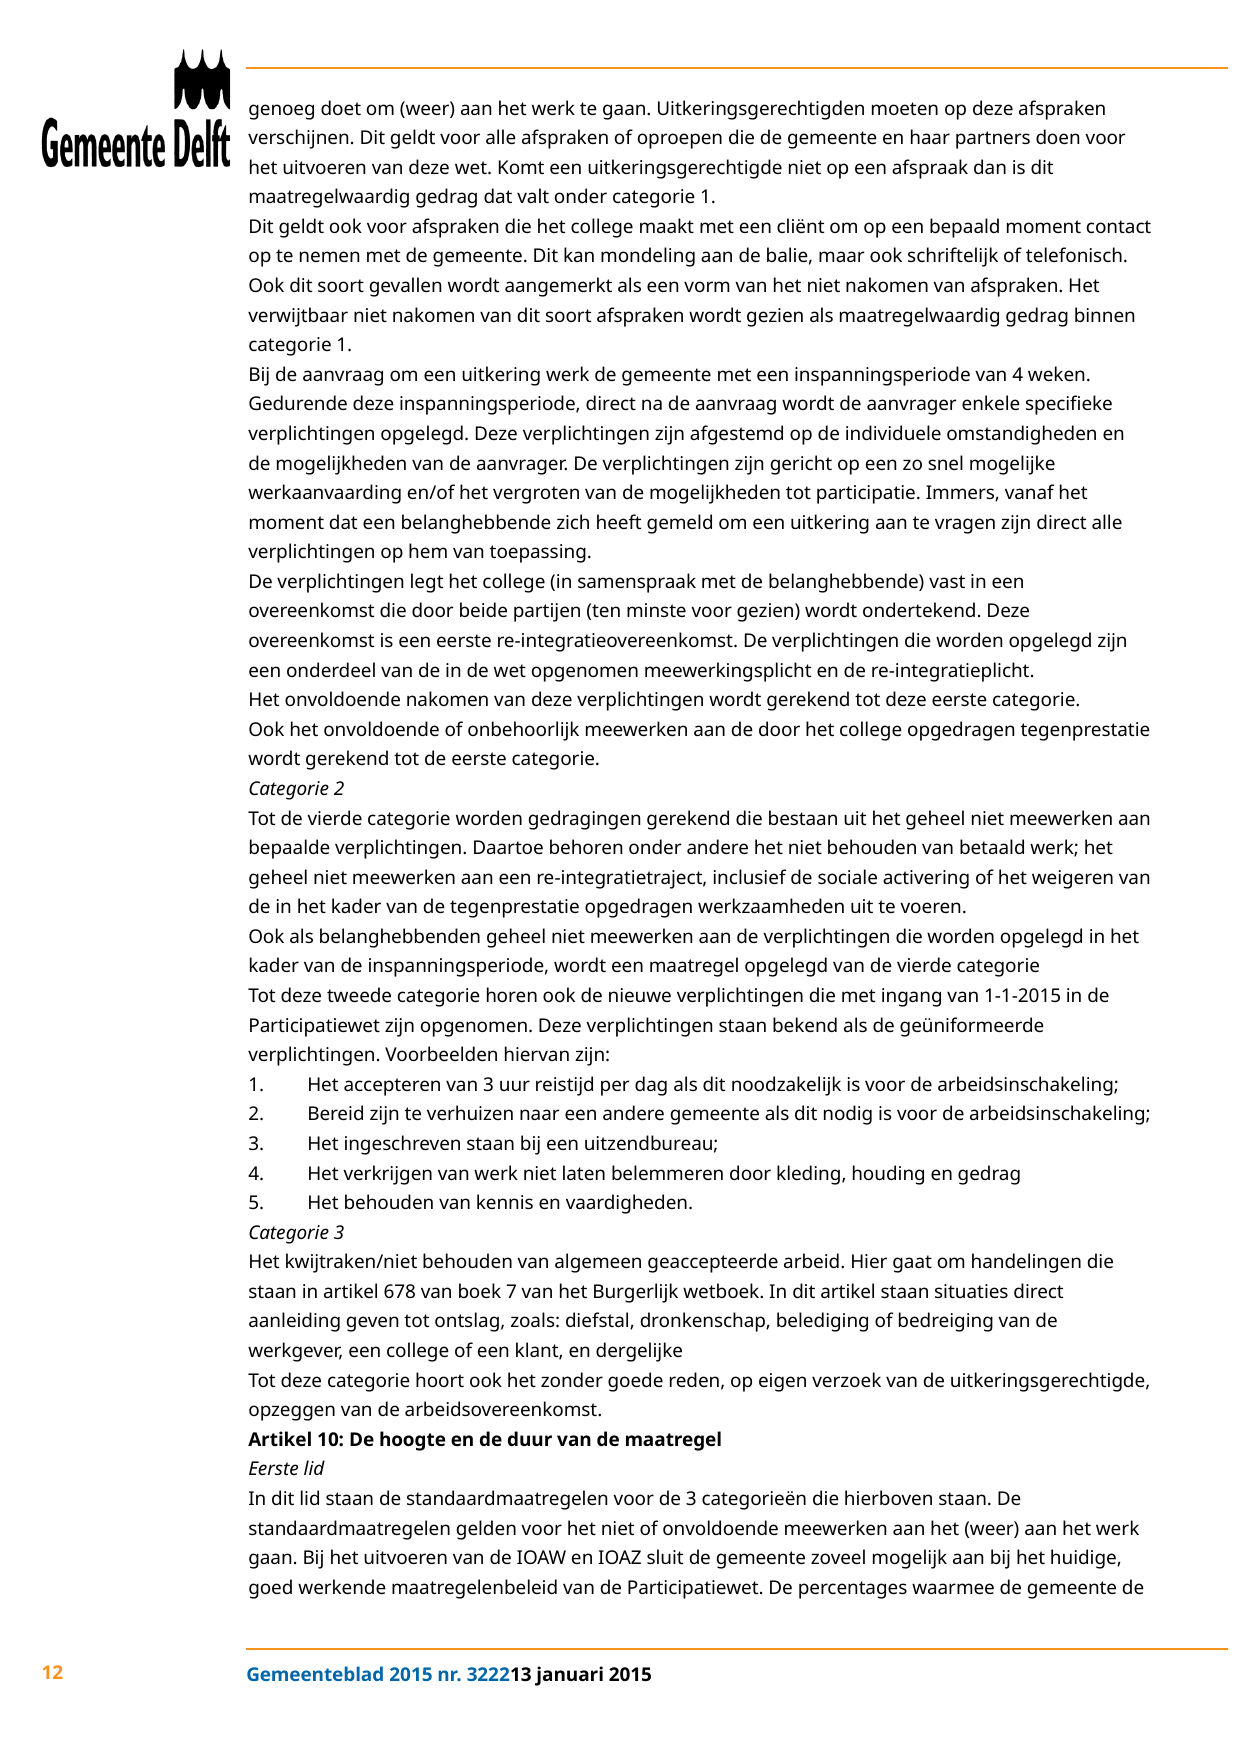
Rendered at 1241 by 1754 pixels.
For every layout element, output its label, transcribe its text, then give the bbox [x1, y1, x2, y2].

text Categorie 3 [248, 1219, 1152, 1245]
text Dit geldt ook voor afspraken die het college maakt met een cliënt om op een bepaald moment contact op te nemen met de gemeente. Dit kan mondeling aan de balie, maar ook schriftelijk of telefonisch. Ook dit soort gevallen wordt aangemerkt als een vorm van het niet nakomen van afspraken. Het verwijtbaar niet nakomen van dit soort afspraken wordt gezien als maatregelwaardig gedrag binnen categorie 1. [248, 213, 1152, 357]
text Het onvoldoende nakomen van deze verplichtingen wordt gerekend tot deze eerste categorie. [248, 686, 1152, 712]
text Artikel 10: De hoogte en de duur van de maatregel [248, 1426, 1152, 1452]
text Tot deze categorie hoort ook het zonder goede reden, op eigen verzoek van de uitkeringsgerechtigde, opzeggen van de arbeidsovereenkomst. [248, 1367, 1152, 1422]
list Het behouden van kennis en vaardigheden. [248, 1189, 1152, 1215]
list Het accepteren van 3 uur reistijd per dag als dit noodzakelijk is voor de arbeidsinschakeling; [248, 1071, 1152, 1097]
list Bereid zijn te verhuizen naar een andere gemeente als dit nodig is voor de arbeidsinschakeling; [248, 1101, 1152, 1126]
list Het ingeschreven staan bij een uitzendbureau; [248, 1130, 1152, 1156]
list Het verkrijgen van werk niet laten belemmeren door kleding, houding en gedrag [248, 1160, 1152, 1186]
text genoeg doet om (weer) aan het werk te gaan. Uitkeringsgerechtigden moeten op deze afspraken verschijnen. Dit geldt voor alle afspraken of oproepen die de gemeente en haar partners doen voor het uitvoeren van deze wet. Komt een uitkeringsgerechtigde niet op een afspraak dan is dit maatregelwaardig gedrag dat valt onder categorie 1. [248, 95, 1152, 209]
text De verplichtingen legt het college (in samenspraak met de belanghebbende) vast in een overeenkomst die door beide partijen (ten minste voor gezien) wordt ondertekend. Deze overeenkomst is een eerste re-integratieovereenkomst. De verplichtingen die worden opgelegd zijn een onderdeel van de in de wet opgenomen meewerkingsplicht en de re-integratieplicht. [248, 568, 1152, 683]
text Bij de aanvraag om een uitkering werk de gemeente met een inspanningsperiode van 4 weken. Gedurende deze inspanningsperiode, direct na de aanvraag wordt de aanvrager enkele specifieke verplichtingen opgelegd. Deze verplichtingen zijn afgestemd op de individuele omstandigheden en de mogelijkheden van de aanvrager. De verplichtingen zijn gericht op een zo snel mogelijke werkaanvaarding en/of het vergroten van de mogelijkheden tot participatie. Immers, vanaf het moment dat een belanghebbende zich heeft gemeld om een uitkering aan te vragen zijn direct alle verplichtingen op hem van toepassing. [248, 361, 1152, 564]
text Tot de vierde categorie worden gedragingen gerekend die bestaan uit het geheel niet meewerken aan bepaalde verplichtingen. Daartoe behoren onder andere het niet behouden van betaald werk; het geheel niet meewerken aan een re-integratietraject, inclusief de sociale activering of het weigeren van de in het kader van de tegenprestatie opgedragen werkzaamheden uit te voeren. [248, 805, 1152, 919]
text Het kwijtraken/niet behouden van algemeen geaccepteerde arbeid. Hier gaat om handelingen die staan in artikel 678 van boek 7 van het Burgerlijk wetboek. In dit artikel staan situaties direct aanleiding geven tot ontslag, zoals: diefstal, dronkenschap, belediging of bedreiging van de werkgever, een college of een klant, en dergelijke [248, 1248, 1152, 1363]
picture [41, 47, 231, 172]
text Eerste lid [248, 1456, 1152, 1481]
text Ook het onvoldoende of onbehoorlijk meewerken aan de door het college opgedragen tegenprestatie wordt gerekend tot de eerste categorie. [248, 716, 1152, 771]
text Categorie 2 [248, 775, 1152, 801]
text Ook als belanghebbenden geheel niet meewerken aan de verplichtingen die worden opgelegd in het kader van de inspanningsperiode, wordt een maatregel opgelegd van de vierde categorie [248, 923, 1152, 978]
text Tot deze tweede categorie horen ook de nieuwe verplichtingen die met ingang van 1-1-2015 in de Participatiewet zijn opgenomen. Deze verplichtingen staan bekend als de geüniformeerde verplichtingen. Voorbeelden hiervan zijn: [248, 982, 1152, 1067]
text In dit lid staan de standaardmaatregelen voor de 3 categorieën die hierboven staan. De standaardmaatregelen gelden voor het niet of onvoldoende meewerken aan het (weer) aan het werk gaan. Bij het uitvoeren van de IOAW en IOAZ sluit de gemeente zoveel mogelijk aan bij het huidige, goed werkende maatregelenbeleid van de Participatiewet. De percentages waarmee de gemeente de [248, 1485, 1152, 1600]
